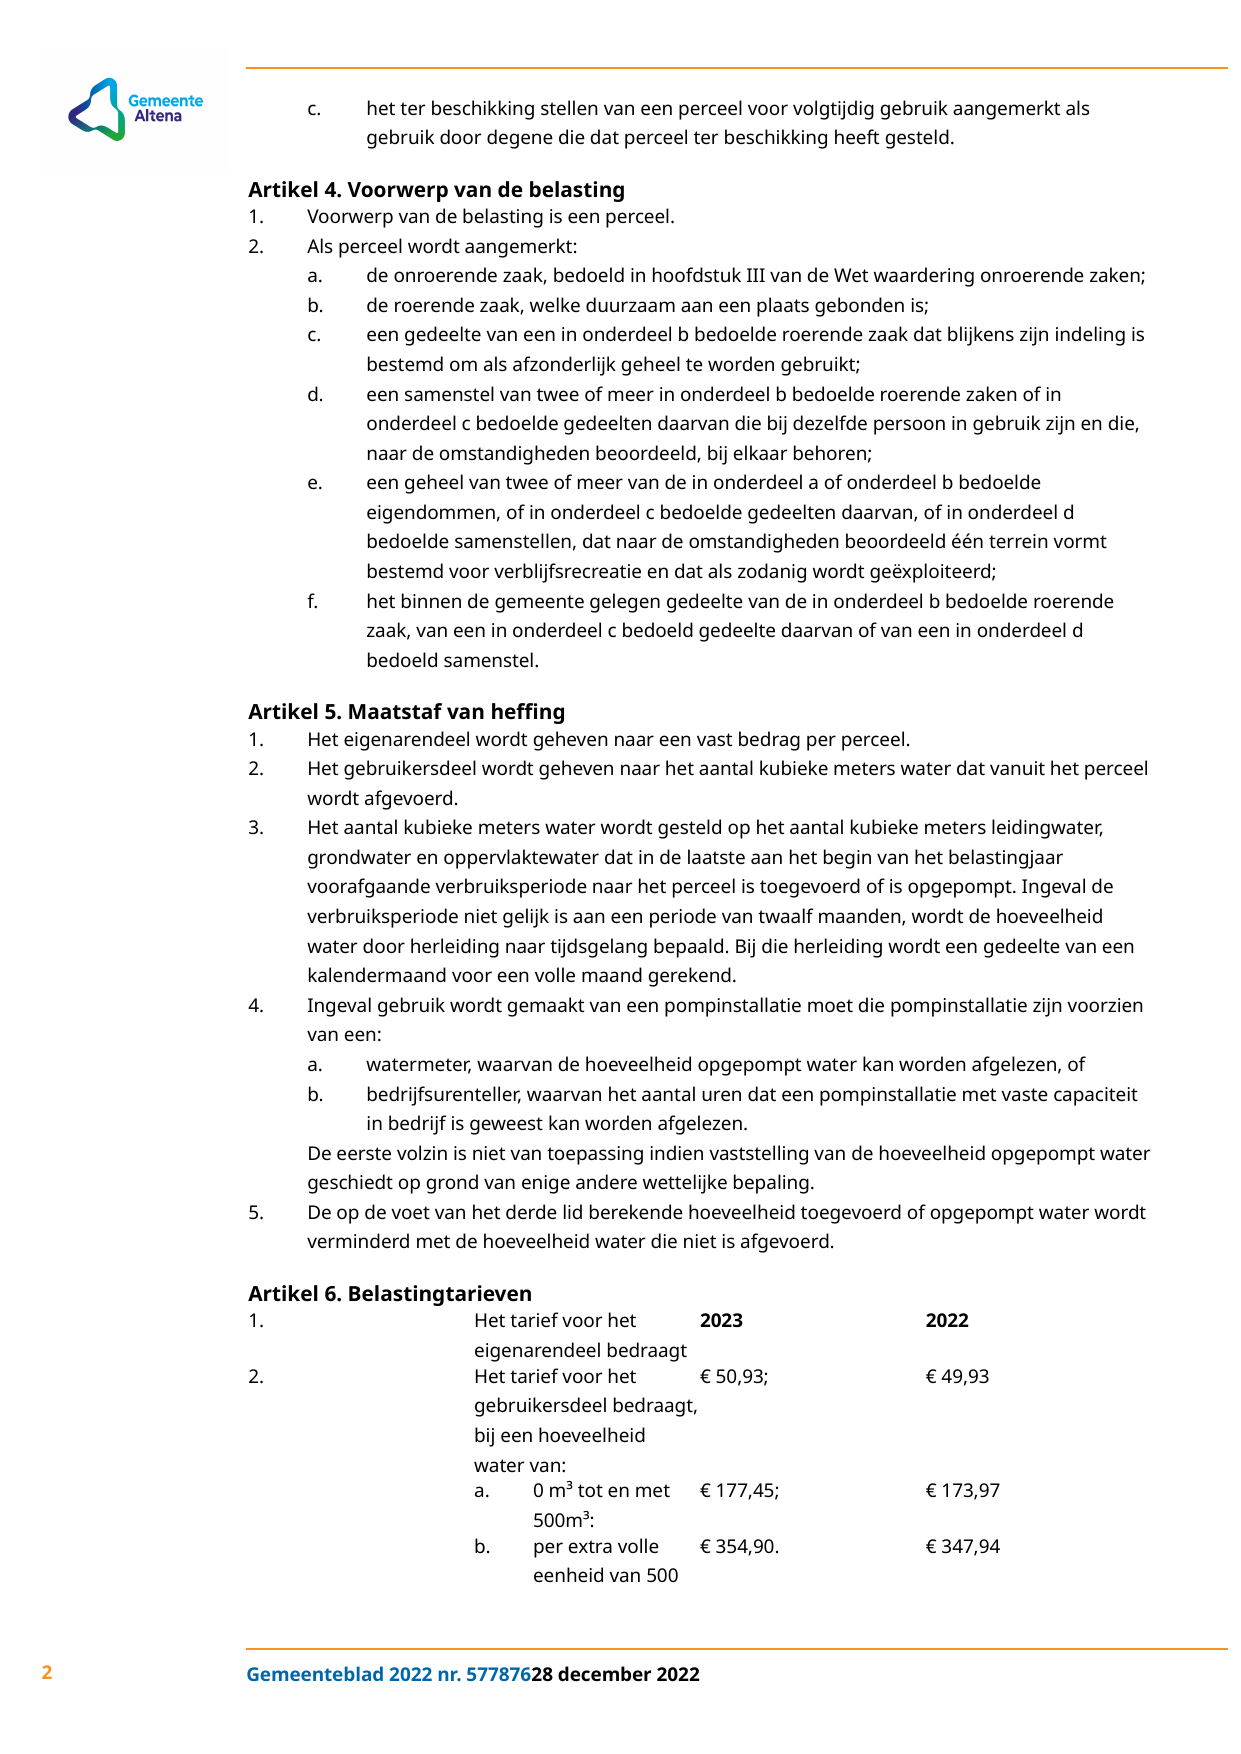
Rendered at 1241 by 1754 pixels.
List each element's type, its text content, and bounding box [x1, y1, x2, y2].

table_header 1. [248, 1308, 474, 1363]
list het binnen de gemeente gelegen gedeelte van de in onderdeel b bedoelde roerende zaak, van een in onderdeel c bedoeld gedeelte daarvan of van een in onderdeel d bedoeld samenstel. [307, 588, 1152, 673]
list Als perceel wordt aangemerkt: [248, 233, 1152, 258]
list een gedeelte van een in onderdeel b bedoelde roerende zaak dat blijkens zijn indeling is bestemd om als afzonderlijk geheel te worden gebruikt; [307, 322, 1152, 377]
table_header 2022 [926, 1308, 1152, 1363]
table_cell 0 m³ tot en met 500m³: [474, 1478, 700, 1533]
picture [41, 47, 231, 172]
table_cell € 173,97 [926, 1478, 1152, 1533]
table_header Het tarief voor het eigenarendeel bedraagt [474, 1308, 700, 1363]
list het ter beschikking stellen van een perceel voor volgtijdig gebruik aangemerkt als gebruik door degene die dat perceel ter beschikking heeft gesteld. [307, 95, 1152, 150]
table_cell € 354,90. [700, 1533, 926, 1588]
list de roerende zaak, welke duurzaam aan een plaats gebonden is; [307, 292, 1152, 318]
list een samenstel van twee of meer in onderdeel b bedoelde roerende zaken of in onderdeel c bedoelde gedeelten daarvan die bij dezelfde persoon in gebruik zijn en die, naar de omstandigheden beoordeeld, bij elkaar behoren; [307, 381, 1152, 466]
list Het gebruikersdeel wordt geheven naar het aantal kubieke meters water dat vanuit het perceel wordt afgevoerd. [248, 755, 1152, 811]
table_cell € 347,94 [926, 1533, 1152, 1588]
list een geheel van twee of meer van de in onderdeel a of onderdeel b bedoelde eigendommen, of in onderdeel c bedoelde gedeelten daarvan, of in onderdeel d bedoelde samenstellen, dat naar de omstandigheden beoordeeld één terrein vormt bestemd voor verblijfsrecreatie en dat als zodanig wordt geëxploiteerd; [307, 469, 1152, 584]
text Artikel 5. Maatstaf van heffing [248, 697, 1152, 726]
text Artikel 6. Belastingtarieven [248, 1279, 1152, 1308]
table_cell Het tarief voor het gebruikersdeel bedraagt, bij een hoeveelheid water van: [474, 1363, 700, 1477]
table_cell 2. [248, 1363, 474, 1477]
list Voorwerp van de belasting is een perceel. [248, 203, 1152, 229]
table_cell per extra volle eenheid van 500 [474, 1533, 700, 1588]
table_cell € 49,93 [926, 1363, 1152, 1477]
table_cell € 50,93; [700, 1363, 926, 1477]
list Het aantal kubieke meters water wordt gesteld op het aantal kubieke meters leidingwater, grondwater en oppervlaktewater dat in de laatste aan het begin van het belastingjaar voorafgaande verbruiksperiode naar het perceel is toegevoerd of is opgepompt. Ingeval de verbruiksperiode niet gelijk is aan een periode van twaalf maanden, wordt de hoeveelheid water door herleiding naar tijdsgelang bepaald. Bij die herleiding wordt een gedeelte van een kalendermaand voor een volle maand gerekend. [248, 814, 1152, 988]
list Het eigenarendeel wordt geheven naar een vast bedrag per perceel. [248, 726, 1152, 752]
table_cell [248, 1478, 474, 1533]
list De op de voet van het derde lid berekende hoeveelheid toegevoerd of opgepompt water wordt verminderd met de hoeveelheid water die niet is afgevoerd. [248, 1199, 1152, 1254]
list De eerste volzin is niet van toepassing indien vaststelling van de hoeveelheid opgepompt water geschiedt op grond van enige andere wettelijke bepaling. [248, 1140, 1152, 1195]
list Ingeval gebruik wordt gemaakt van een pompinstallatie moet die pompinstallatie zijn voorzien van een: [248, 992, 1152, 1047]
list bedrijfsurenteller, waarvan het aantal uren dat een pompinstallatie met vaste capaciteit in bedrijf is geweest kan worden afgelezen. [307, 1081, 1152, 1136]
table_header 2023 [700, 1308, 926, 1363]
list de onroerende zaak, bedoeld in hoofdstuk III van de Wet waardering onroerende zaken; [307, 262, 1152, 288]
table_cell [248, 1533, 474, 1588]
table_cell € 177,45; [700, 1478, 926, 1533]
text Artikel 4. Voorwerp van de belasting [248, 175, 1152, 203]
list watermeter, waarvan de hoeveelheid opgepompt water kan worden afgelezen, of [307, 1051, 1152, 1077]
